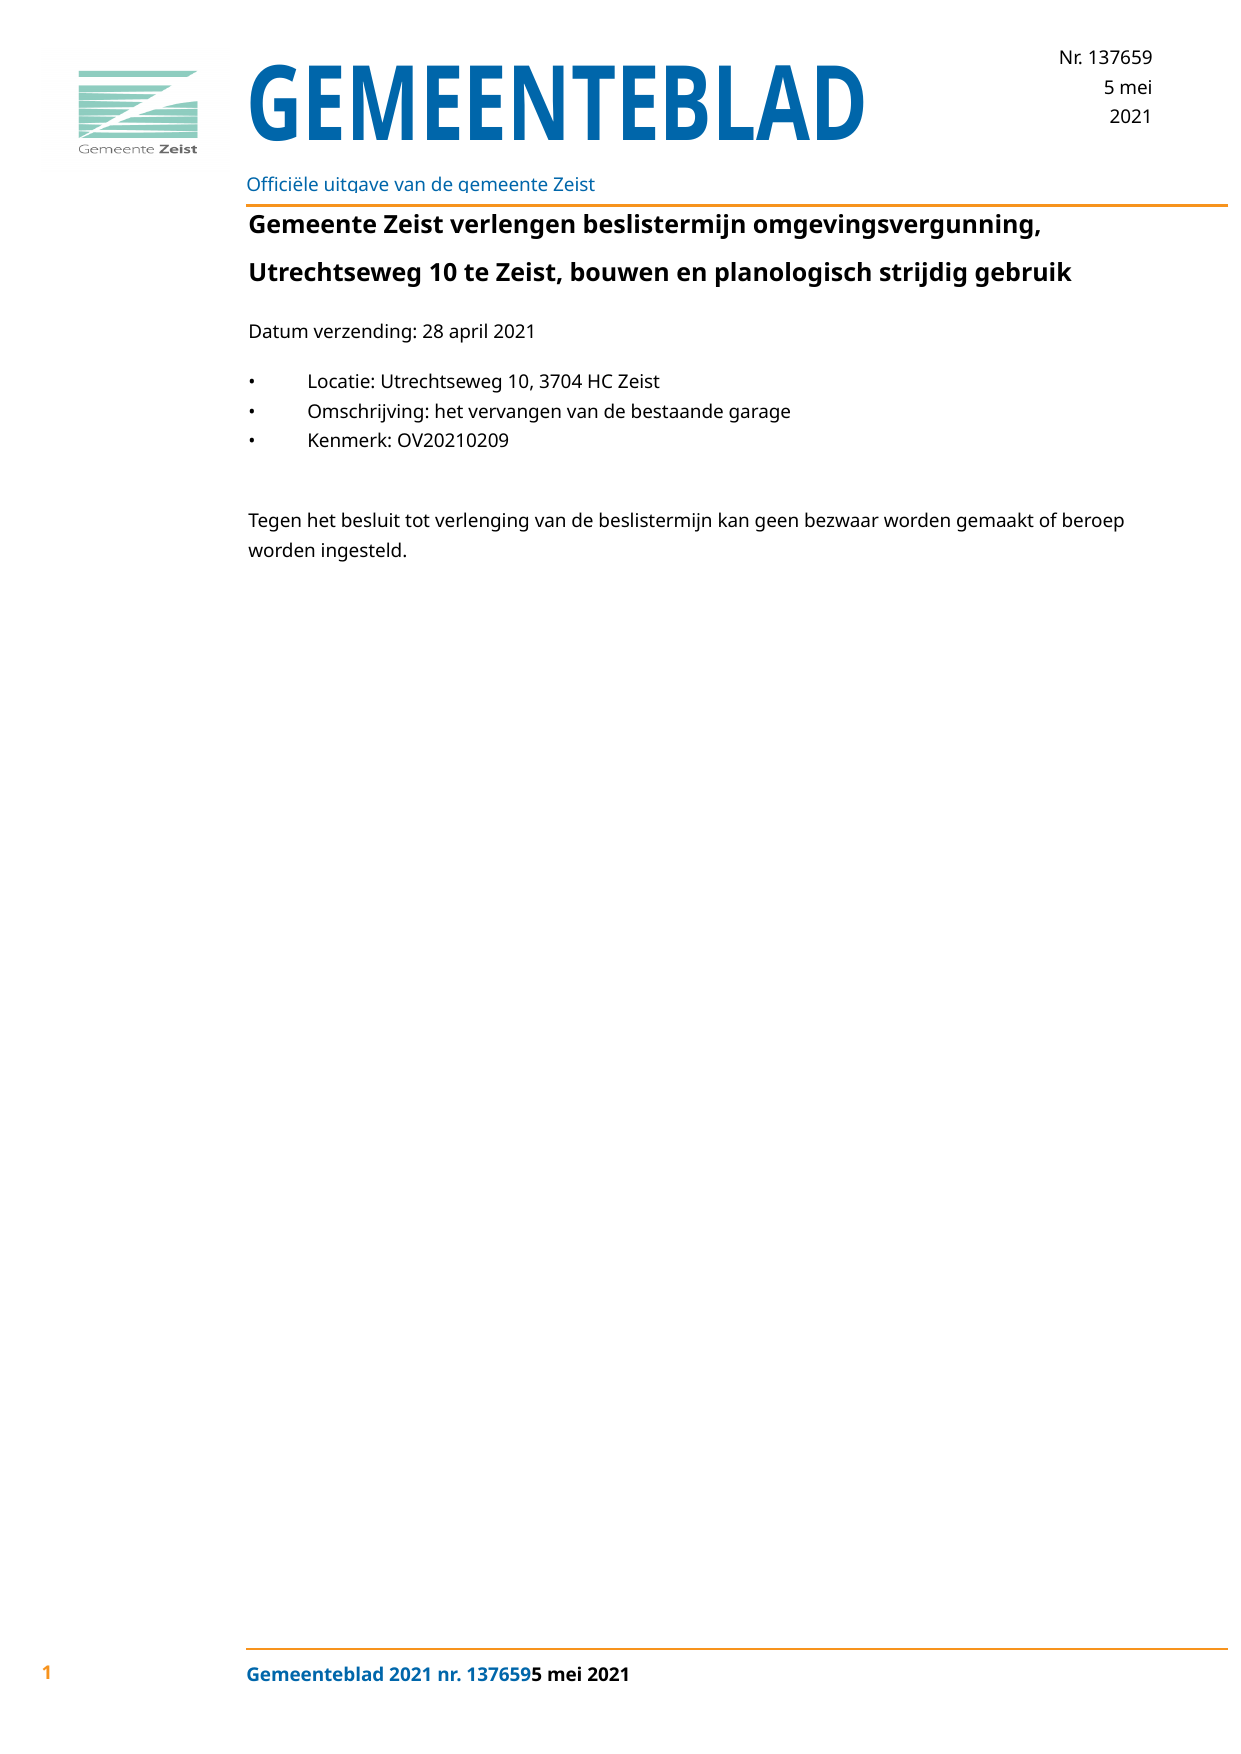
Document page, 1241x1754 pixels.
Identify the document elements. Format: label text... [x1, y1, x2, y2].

list Locatie: Utrechtseweg 10, 3704 HC Zeist [248, 368, 1152, 394]
text Datum verzending: 28 april 2021 [248, 318, 1152, 344]
list Kenmerk: OV20210209 [248, 427, 1152, 453]
text Gemeente Zeist verlengen beslistermijn omgevingsvergunning, Utrechtseweg 10 te Zeist, bouwen en planologisch strijdig gebruik [248, 207, 1152, 288]
list Omschrijving: het vervangen van de bestaande garage [248, 398, 1152, 424]
picture [41, 47, 231, 172]
text Tegen het besluit tot verlenging van de beslistermijn kan geen bezwaar worden gemaakt of beroep worden ingesteld. [248, 507, 1152, 563]
